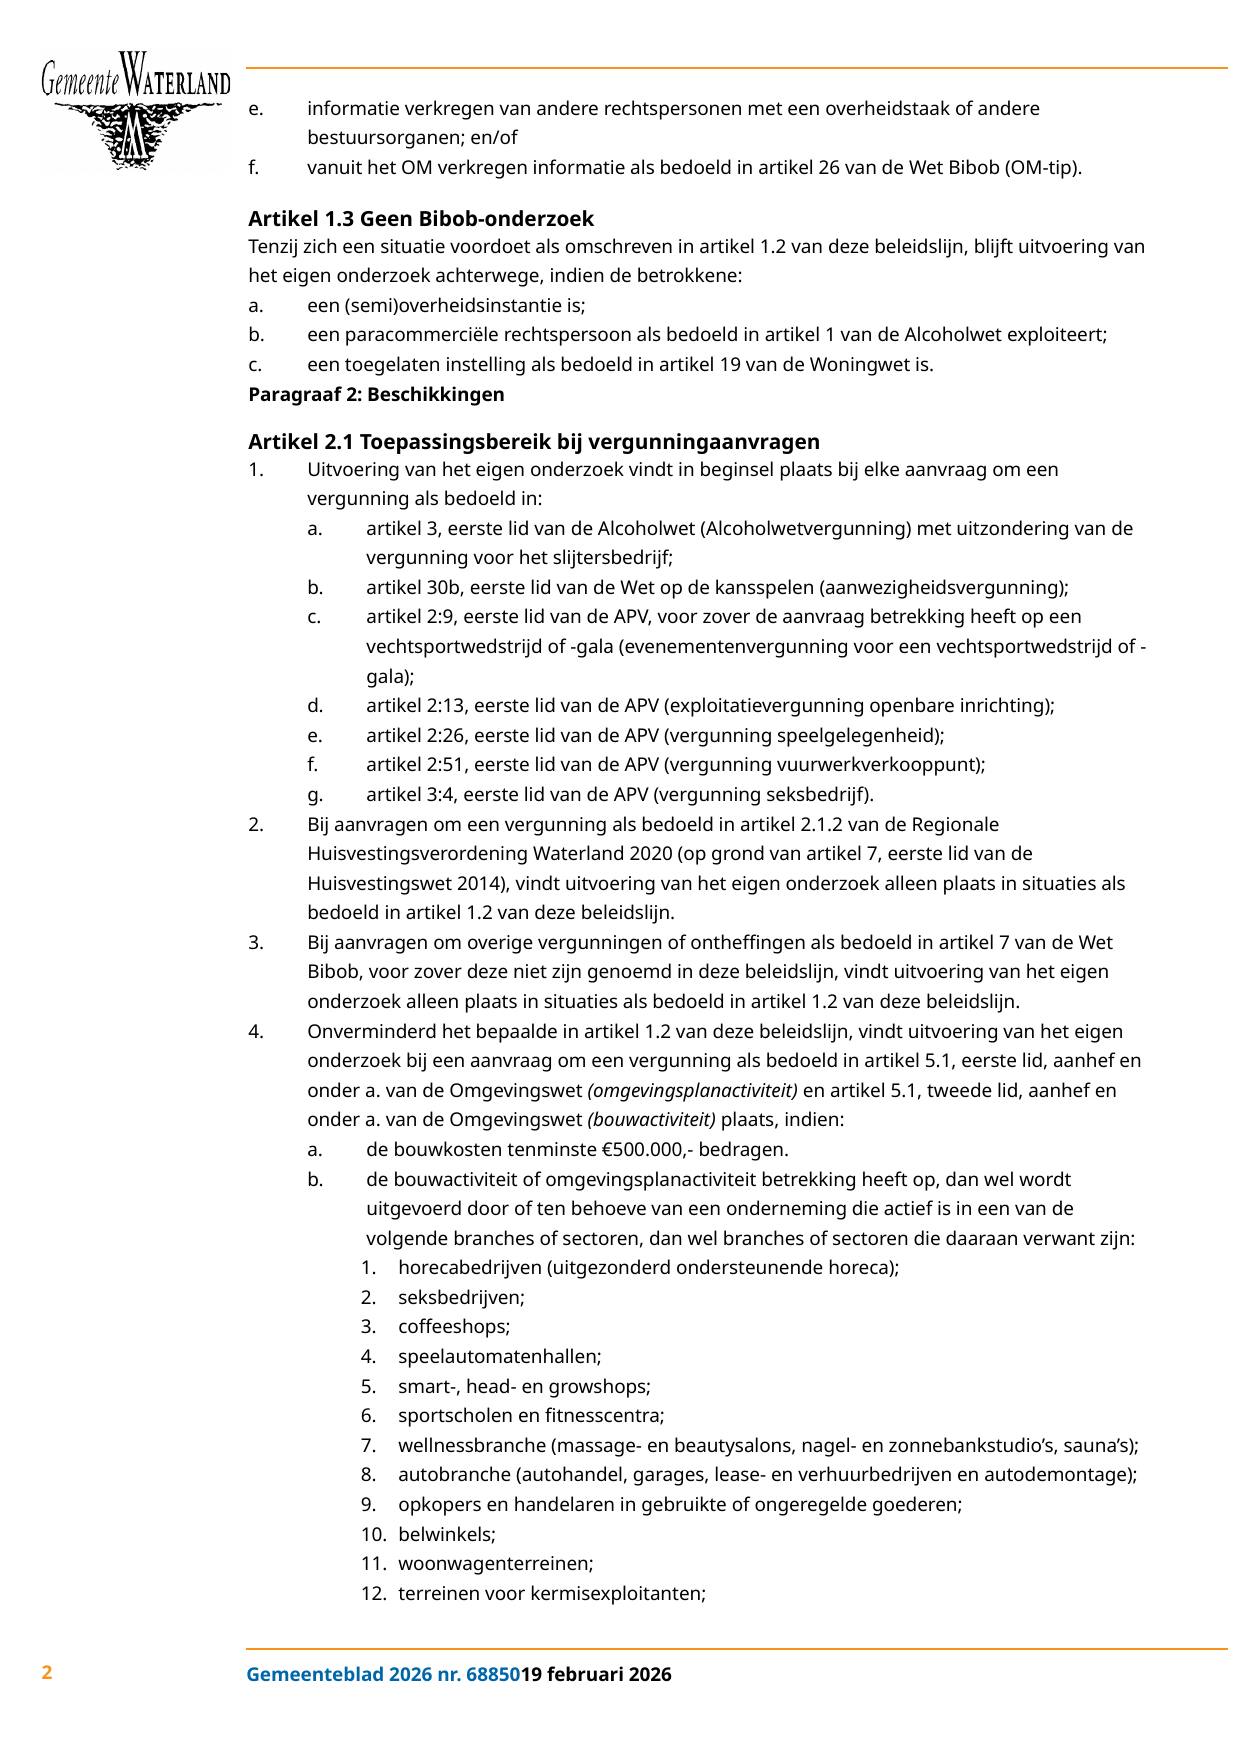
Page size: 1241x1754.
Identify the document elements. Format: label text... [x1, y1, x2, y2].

list opkopers en handelaren in gebruikte of ongeregelde goederen; [361, 1491, 1152, 1517]
picture [41, 47, 231, 172]
list seksbedrijven; [361, 1284, 1152, 1310]
list smart-, head- en growshops; [361, 1373, 1152, 1398]
list autobranche (autohandel, garages, lease- en verhuurbedrijven en autodemontage); [361, 1462, 1152, 1487]
list artikel 2:26, eerste lid van de APV (vergunning speelgelegenheid); [307, 722, 1152, 748]
list Bij aanvragen om overige vergunningen of ontheffingen als bedoeld in artikel 7 van de Wet Bibob, voor zover deze niet zijn genoemd in deze beleidslijn, vindt uitvoering van het eigen onderzoek alleen plaats in situaties als bedoeld in artikel 1.2 van deze beleidslijn. [248, 929, 1152, 1014]
list woonwagenterreinen; [361, 1550, 1152, 1576]
list artikel 2:9, eerste lid van de APV, voor zover de aanvraag betrekking heeft op een vechtsportwedstrijd of -gala (evenementenvergunning voor een vechtsportwedstrijd of -gala); [307, 604, 1152, 688]
list coffeeshops; [361, 1314, 1152, 1339]
list belwinkels; [361, 1521, 1152, 1546]
list Uitvoering van het eigen onderzoek vindt in beginsel plaats bij elke aanvraag om een vergunning als bedoeld in: [248, 456, 1152, 511]
list de bouwkosten tenminste €500.000,- bedragen. [307, 1136, 1152, 1162]
text Artikel 1.3 Geen Bibob-onderzoek [248, 204, 1152, 233]
list horecabedrijven (uitgezonderd ondersteunende horeca); [361, 1254, 1152, 1280]
list een toegelaten instelling als bedoeld in artikel 19 van de Woningwet is. [248, 351, 1152, 377]
list vanuit het OM verkregen informatie als bedoeld in artikel 26 van de Wet Bibob (OM-tip). [248, 154, 1152, 180]
list artikel 30b, eerste lid van de Wet op de kansspelen (aanwezigheidsvergunning); [307, 574, 1152, 600]
list de bouwactiviteit of omgevingsplanactiviteit betrekking heeft op, dan wel wordt uitgevoerd door of ten behoeve van een onderneming die actief is in een van de volgende branches of sectoren, dan wel branches of sectoren die daaraan verwant zijn: [307, 1166, 1152, 1251]
list wellnessbranche (massage- en beautysalons, nagel- en zonnebankstudio’s, sauna’s); [361, 1432, 1152, 1458]
list sportscholen en fitnesscentra; [361, 1402, 1152, 1428]
list een paracommerciële rechtspersoon als bedoeld in artikel 1 van de Alcoholwet exploiteert; [248, 322, 1152, 347]
list speelautomatenhallen; [361, 1343, 1152, 1369]
text Tenzij zich een situatie voordoet als omschreven in artikel 1.2 van deze beleidslijn, blijft uitvoering van het eigen onderzoek achterwege, indien de betrokkene: [248, 233, 1152, 288]
text Paragraaf 2: Beschikkingen [248, 381, 1152, 406]
list Onverminderd het bepaalde in artikel 1.2 van deze beleidslijn, vindt uitvoering van het eigen onderzoek bij een aanvraag om een vergunning als bedoeld in artikel 5.1, eerste lid, aanhef en onder a. van de Omgevingswet (omgevingsplanactiviteit) en artikel 5.1, tweede lid, aanhef en onder a. van de Omgevingswet (bouwactiviteit) plaats, indien: [248, 1018, 1152, 1132]
list artikel 3:4, eerste lid van de APV (vergunning seksbedrijf). [307, 781, 1152, 807]
list artikel 2:51, eerste lid van de APV (vergunning vuurwerkverkooppunt); [307, 752, 1152, 777]
list artikel 2:13, eerste lid van de APV (exploitatievergunning openbare inrichting); [307, 692, 1152, 718]
list een (semi)overheidsinstantie is; [248, 292, 1152, 318]
text Artikel 2.1 Toepassingsbereik bij vergunningaanvragen [248, 427, 1152, 456]
list terreinen voor kermisexploitanten; [361, 1580, 1152, 1606]
list informatie verkregen van andere rechtspersonen met een overheidstaak of andere bestuursorganen; en/of [248, 95, 1152, 150]
list Bij aanvragen om een vergunning als bedoeld in artikel 2.1.2 van de Regionale Huisvestingsverordening Waterland 2020 (op grond van artikel 7, eerste lid van de Huisvestingswet 2014), vindt uitvoering van het eigen onderzoek alleen plaats in situaties als bedoeld in artikel 1.2 van deze beleidslijn. [248, 811, 1152, 925]
list artikel 3, eerste lid van de Alcoholwet (Alcoholwetvergunning) met uitzondering van de vergunning voor het slijtersbedrijf; [307, 515, 1152, 570]
